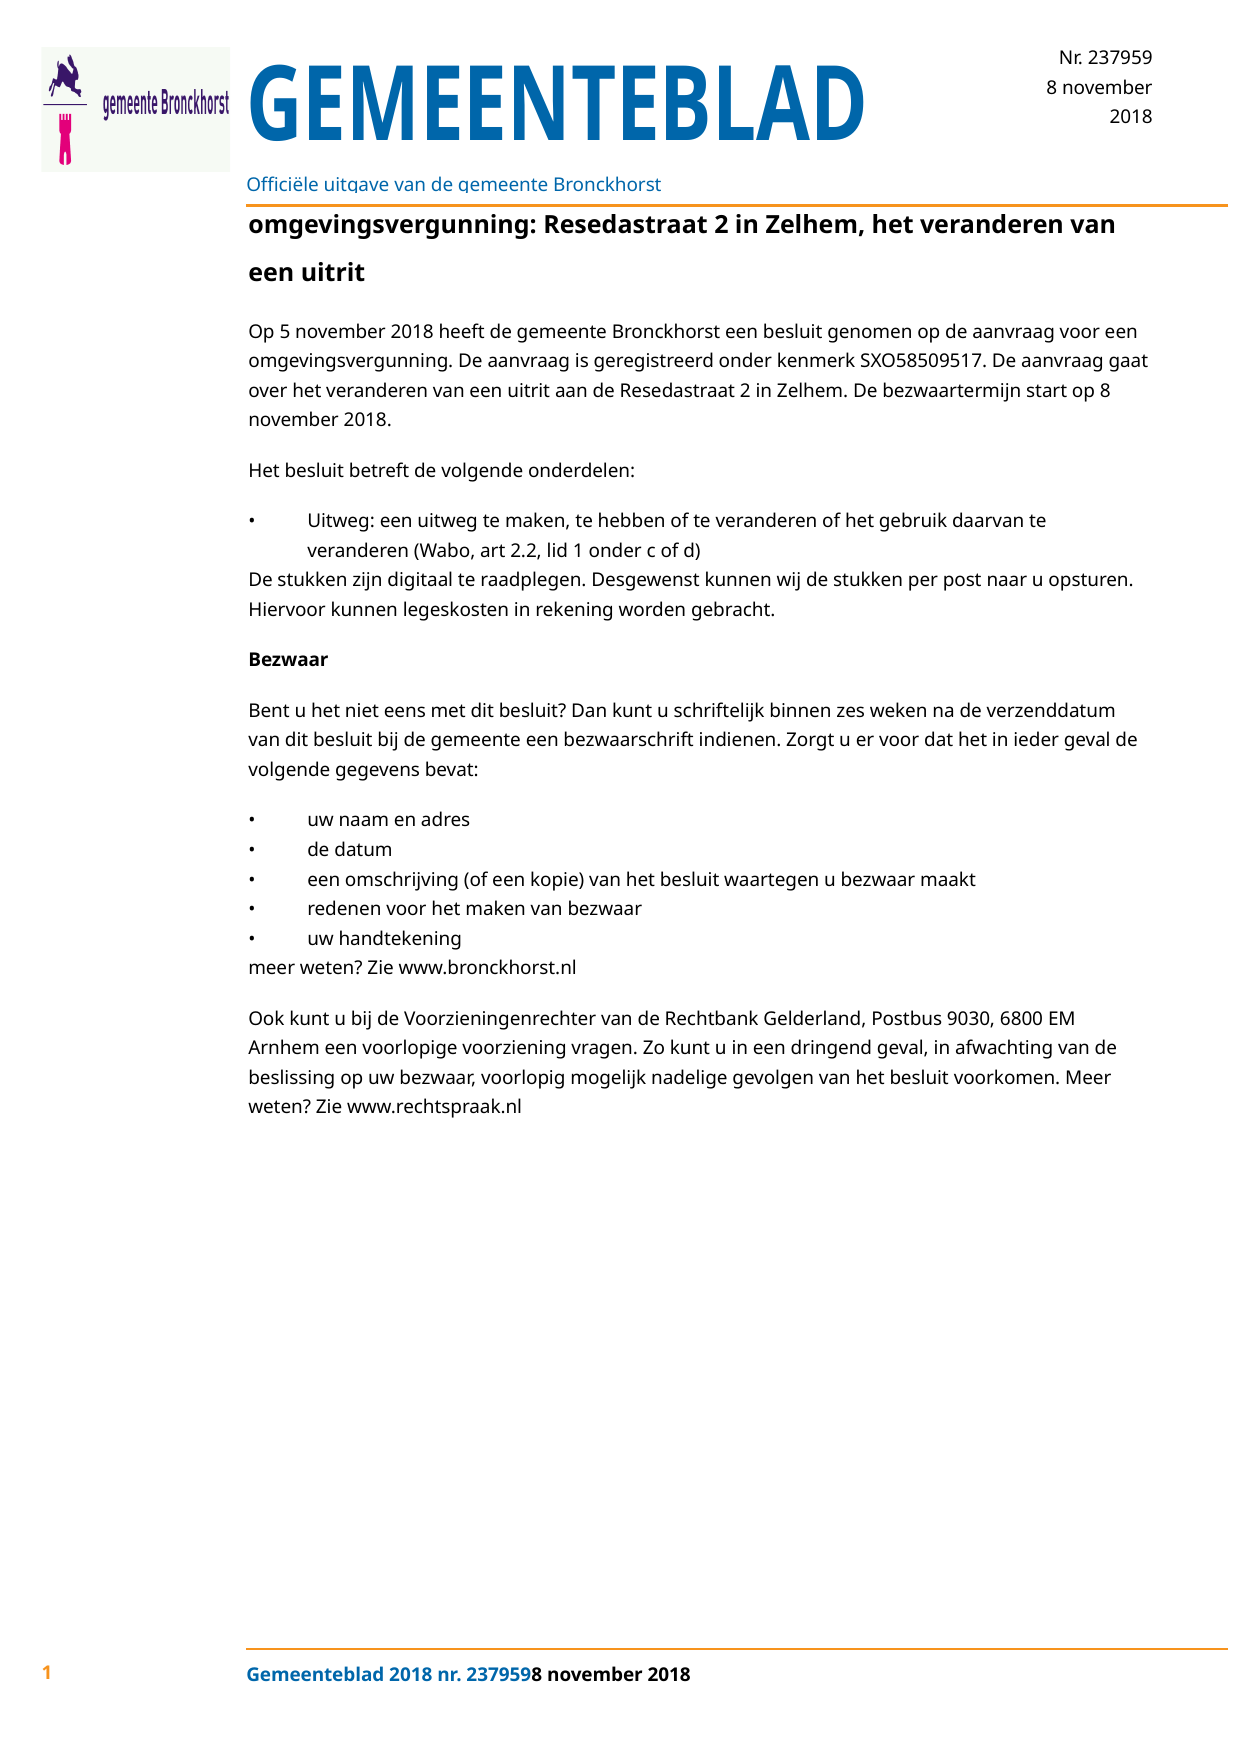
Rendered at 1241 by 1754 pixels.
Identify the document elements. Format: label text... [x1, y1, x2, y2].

text Bezwaar [248, 647, 1152, 672]
list redenen voor het maken van bezwaar [248, 895, 1152, 921]
text Op 5 november 2018 heeft de gemeente Bronckhorst een besluit genomen op de aanvraag voor een omgevingsvergunning. De aanvraag is geregistreerd onder kenmerk SXO58509517. De aanvraag gaat over het veranderen van een uitrit aan de Resedastraat 2 in Zelhem. De bezwaartermijn start op 8 november 2018. [248, 318, 1152, 432]
text omgevingsvergunning: Resedastraat 2 in Zelhem, het veranderen van een uitrit [248, 207, 1152, 288]
list een omschrijving (of een kopie) van het besluit waartegen u bezwaar maakt [248, 866, 1152, 892]
list de datum [248, 836, 1152, 862]
text Bent u het niet eens met dit besluit? Dan kunt u schriftelijk binnen zes weken na de verzenddatum van dit besluit bij de gemeente een bezwaarschrift indienen. Zorgt u er voor dat het in ieder geval de volgende gegevens bevat: [248, 697, 1152, 782]
text De stukken zijn digitaal te raadplegen. Desgewenst kunnen wij de stukken per post naar u opsturen. Hiervoor kunnen legeskosten in rekening worden gebracht. [248, 567, 1152, 622]
list Uitweg: een uitweg te maken, te hebben of te veranderen of het gebruik daarvan te veranderen (Wabo, art 2.2, lid 1 onder c of d) [248, 507, 1152, 563]
text meer weten? Zie www.bronckhorst.nl [248, 954, 1152, 980]
list uw handtekening [248, 925, 1152, 951]
text Ook kunt u bij de Voorzieningenrechter van de Rechtbank Gelderland, Postbus 9030, 6800 EM Arnhem een voorlopige voorziening vragen. Zo kunt u in een dringend geval, in afwachting van de beslissing op uw bezwaar, voorlopig mogelijk nadelige gevolgen van het besluit voorkomen. Meer weten? Zie www.rechtspraak.nl [248, 1005, 1152, 1119]
list uw naam en adres [248, 807, 1152, 832]
text Het besluit betreft de volgende onderdelen: [248, 457, 1152, 483]
picture [41, 47, 231, 172]
